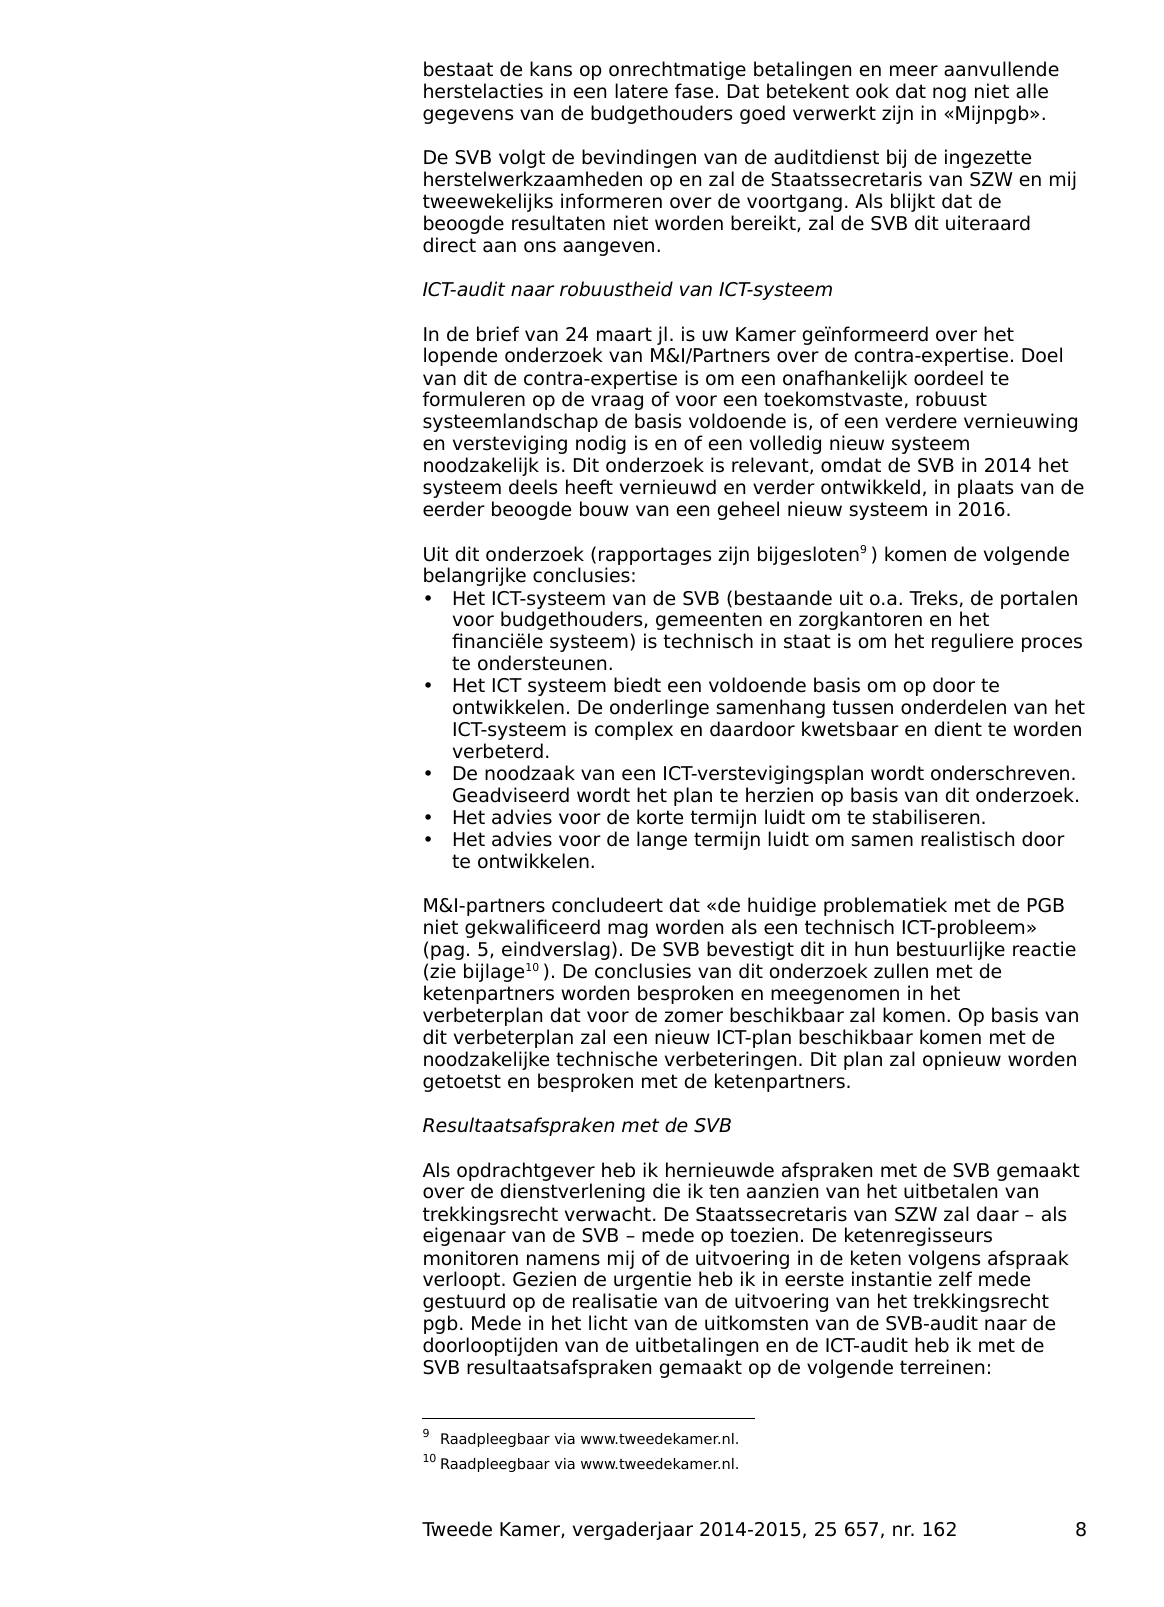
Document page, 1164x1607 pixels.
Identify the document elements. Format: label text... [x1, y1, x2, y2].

text Raadpleegbaar via www.tweedekamer.nl. [422, 1452, 1087, 1474]
text • Het advies voor de korte termijn luidt om te stabiliseren. [422, 807, 1087, 829]
text M&I-partners concludeert dat «de huidige problematiek met de PGB niet gekwalificeerd mag worden als een technisch ICT-probleem» (pag. 5, eindverslag). De SVB bevestigt dit in hun bestuurlijke reactie (zie bijlage). De conclusies van dit onderzoek zullen met de ketenpartners worden besproken en meegenomen in het verbeterplan dat voor de zomer beschikbaar zal komen. Op basis van dit verbeterplan zal een nieuw ICT-plan beschikbaar komen met de noodzakelijke technische verbeteringen. Dit plan zal opnieuw worden getoetst en besproken met de ketenpartners. [422, 895, 1087, 1093]
text Als opdrachtgever heb ik hernieuwde afspraken met de SVB gemaakt over de dienstverlening die ik ten aanzien van het uitbetalen van trekkingsrecht verwacht. De Staatssecretaris van SZW zal daar – als eigenaar van de SVB – mede op toezien. De ketenregisseurs monitoren namens mij of de uitvoering in de keten volgens afspraak verloopt. Gezien de urgentie heb ik in eerste instantie zelf mede gestuurd op de realisatie van de uitvoering van het trekkingsrecht pgb. Mede in het licht van de uitkomsten van de SVB-audit naar de doorlooptijden van de uitbetalingen en de ICT-audit heb ik met de SVB resultaatsafspraken gemaakt op de volgende terreinen: [422, 1159, 1087, 1379]
text De SVB volgt de bevindingen van de auditdienst bij de ingezette herstelwerkzaamheden op en zal de Staatssecretaris van SZW en mij tweewekelijks informeren over de voortgang. Als blijkt dat de beoogde resultaten niet worden bereikt, zal de SVB dit uiteraard direct aan ons aangeven. [422, 147, 1087, 257]
text • Het advies voor de lange termijn luidt om samen realistisch door te ontwikkelen. [422, 829, 1087, 873]
text Uit dit onderzoek (rapportages zijn bijgesloten) komen de volgende belangrijke conclusies: [422, 543, 1087, 587]
text Raadpleegbaar via www.tweedekamer.nl. [422, 1427, 1087, 1449]
subtitle ICT-audit naar robuustheid van ICT-systeem [422, 279, 1087, 301]
text • Het ICT systeem biedt een voldoende basis om op door te ontwikkelen. De onderlinge samenhang tussen onderdelen van het ICT-systeem is complex en daardoor kwetsbaar en dient te worden verbeterd. [422, 675, 1087, 763]
text • Het ICT-systeem van de SVB (bestaande uit o.a. Treks, de portalen voor budgethouders, gemeenten en zorgkantoren en het financiële systeem) is technisch in staat is om het reguliere proces te ondersteunen. [422, 587, 1087, 675]
text In de brief van 24 maart jl. is uw Kamer geïnformeerd over het lopende onderzoek van M&I/Partners over de contra-expertise. Doel van dit de contra-expertise is om een onafhankelijk oordeel te formuleren op de vraag of voor een toekomstvaste, robuust systeemlandschap de basis voldoende is, of een verdere vernieuwing en versteviging nodig is en of een volledig nieuw systeem noodzakelijk is. Dit onderzoek is relevant, omdat de SVB in 2014 het systeem deels heeft vernieuwd en verder ontwikkeld, in plaats van de eerder beoogde bouw van een geheel nieuw systeem in 2016. [422, 323, 1087, 521]
text bestaat de kans op onrechtmatige betalingen en meer aanvullende herstelacties in een latere fase. Dat betekent ook dat nog niet alle gegevens van de budgethouders goed verwerkt zijn in «Mijnpgb». [422, 59, 1087, 125]
subtitle Resultaatsafspraken met de SVB [422, 1115, 1087, 1137]
text • De noodzaak van een ICT-verstevigingsplan wordt onderschreven. Geadviseerd wordt het plan te herzien op basis van dit onderzoek. [422, 763, 1087, 807]
